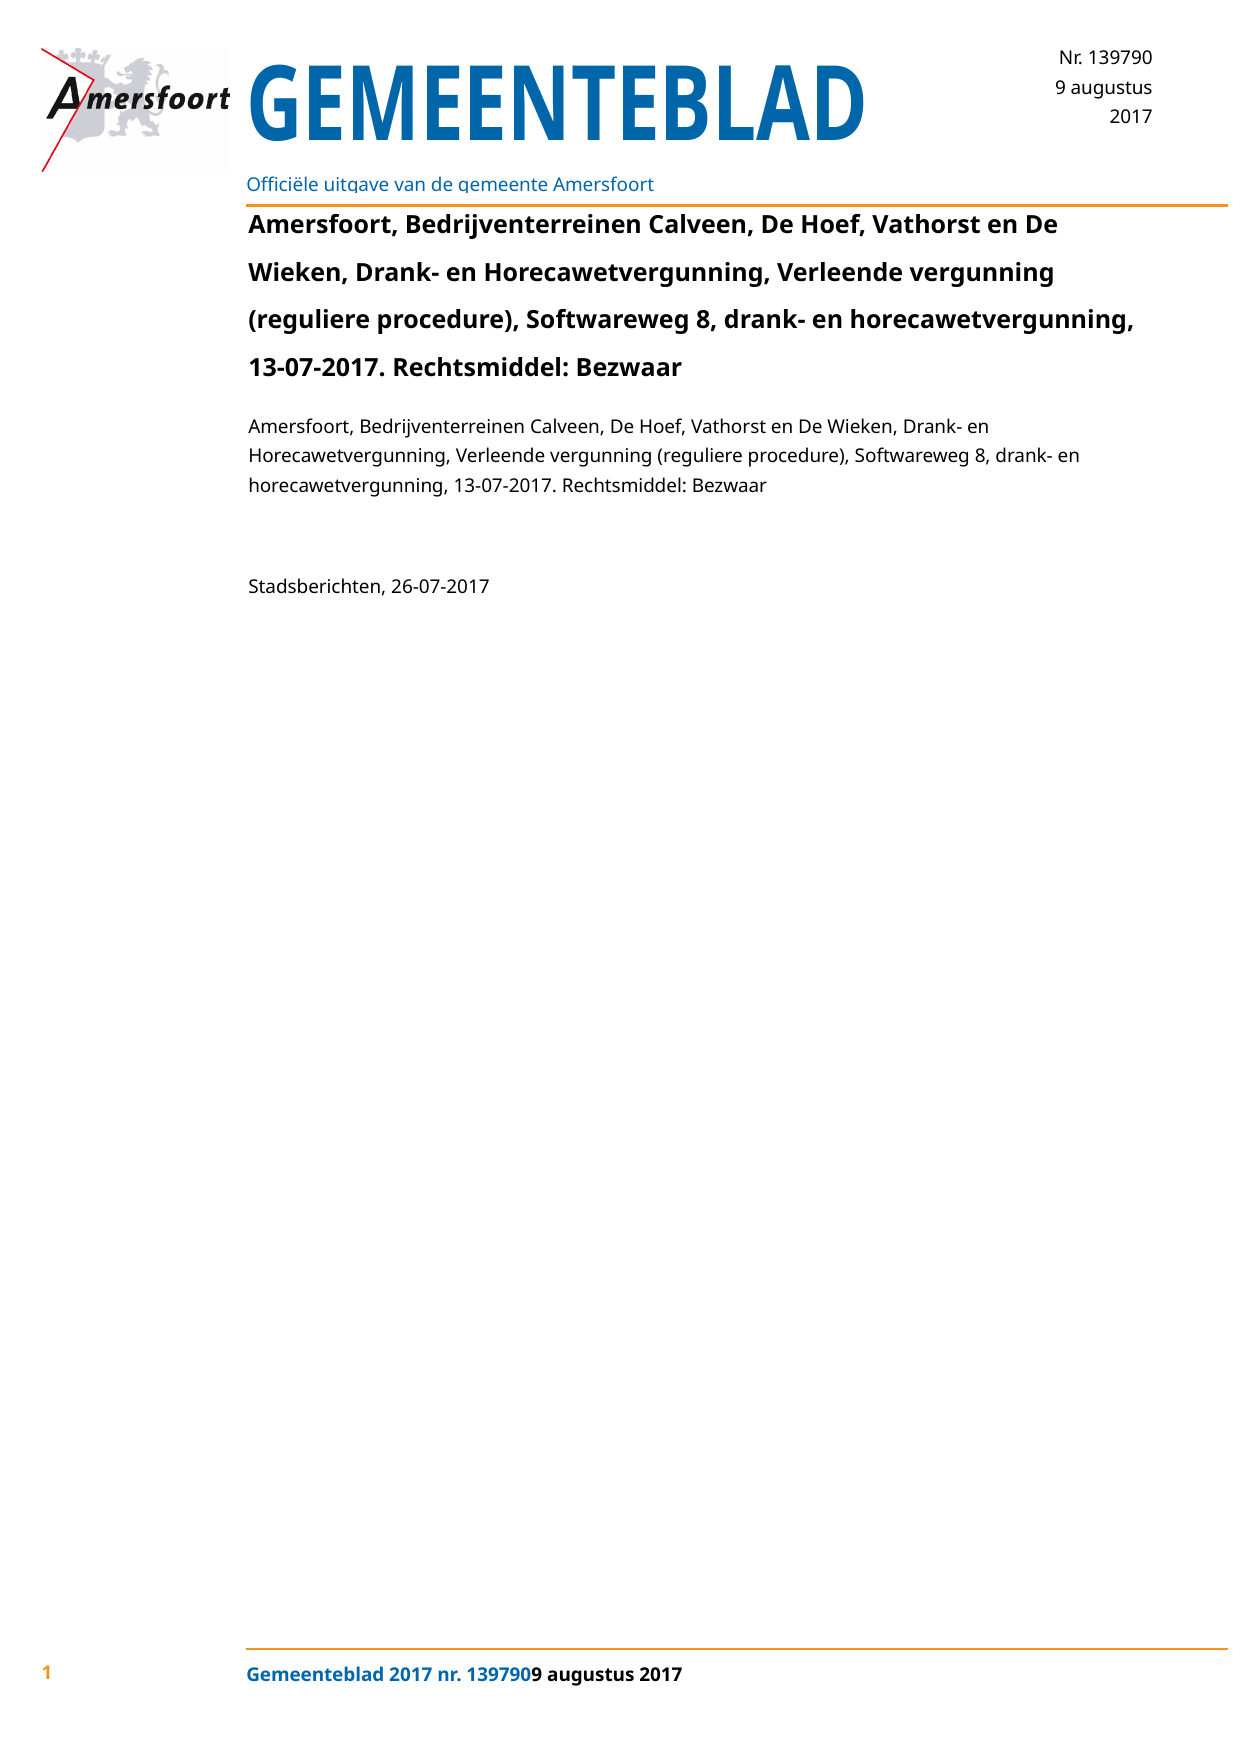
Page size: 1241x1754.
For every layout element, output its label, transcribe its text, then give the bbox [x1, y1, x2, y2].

text Stadsberichten, 26-07-2017 [248, 573, 1152, 599]
text Amersfoort, Bedrijventerreinen Calveen, De Hoef, Vathorst en De Wieken, Drank- en Horecawetvergunning, Verleende vergunning (reguliere procedure), Softwareweg 8, drank- en horecawetvergunning, 13-07-2017. Rechtsmiddel: Bezwaar [248, 413, 1152, 498]
picture [41, 47, 231, 172]
text Amersfoort, Bedrijventerreinen Calveen, De Hoef, Vathorst en De Wieken, Drank- en Horecawetvergunning, Verleende vergunning (reguliere procedure), Softwareweg 8, drank- en horecawetvergunning, 13-07-2017. Rechtsmiddel: Bezwaar [248, 207, 1152, 384]
